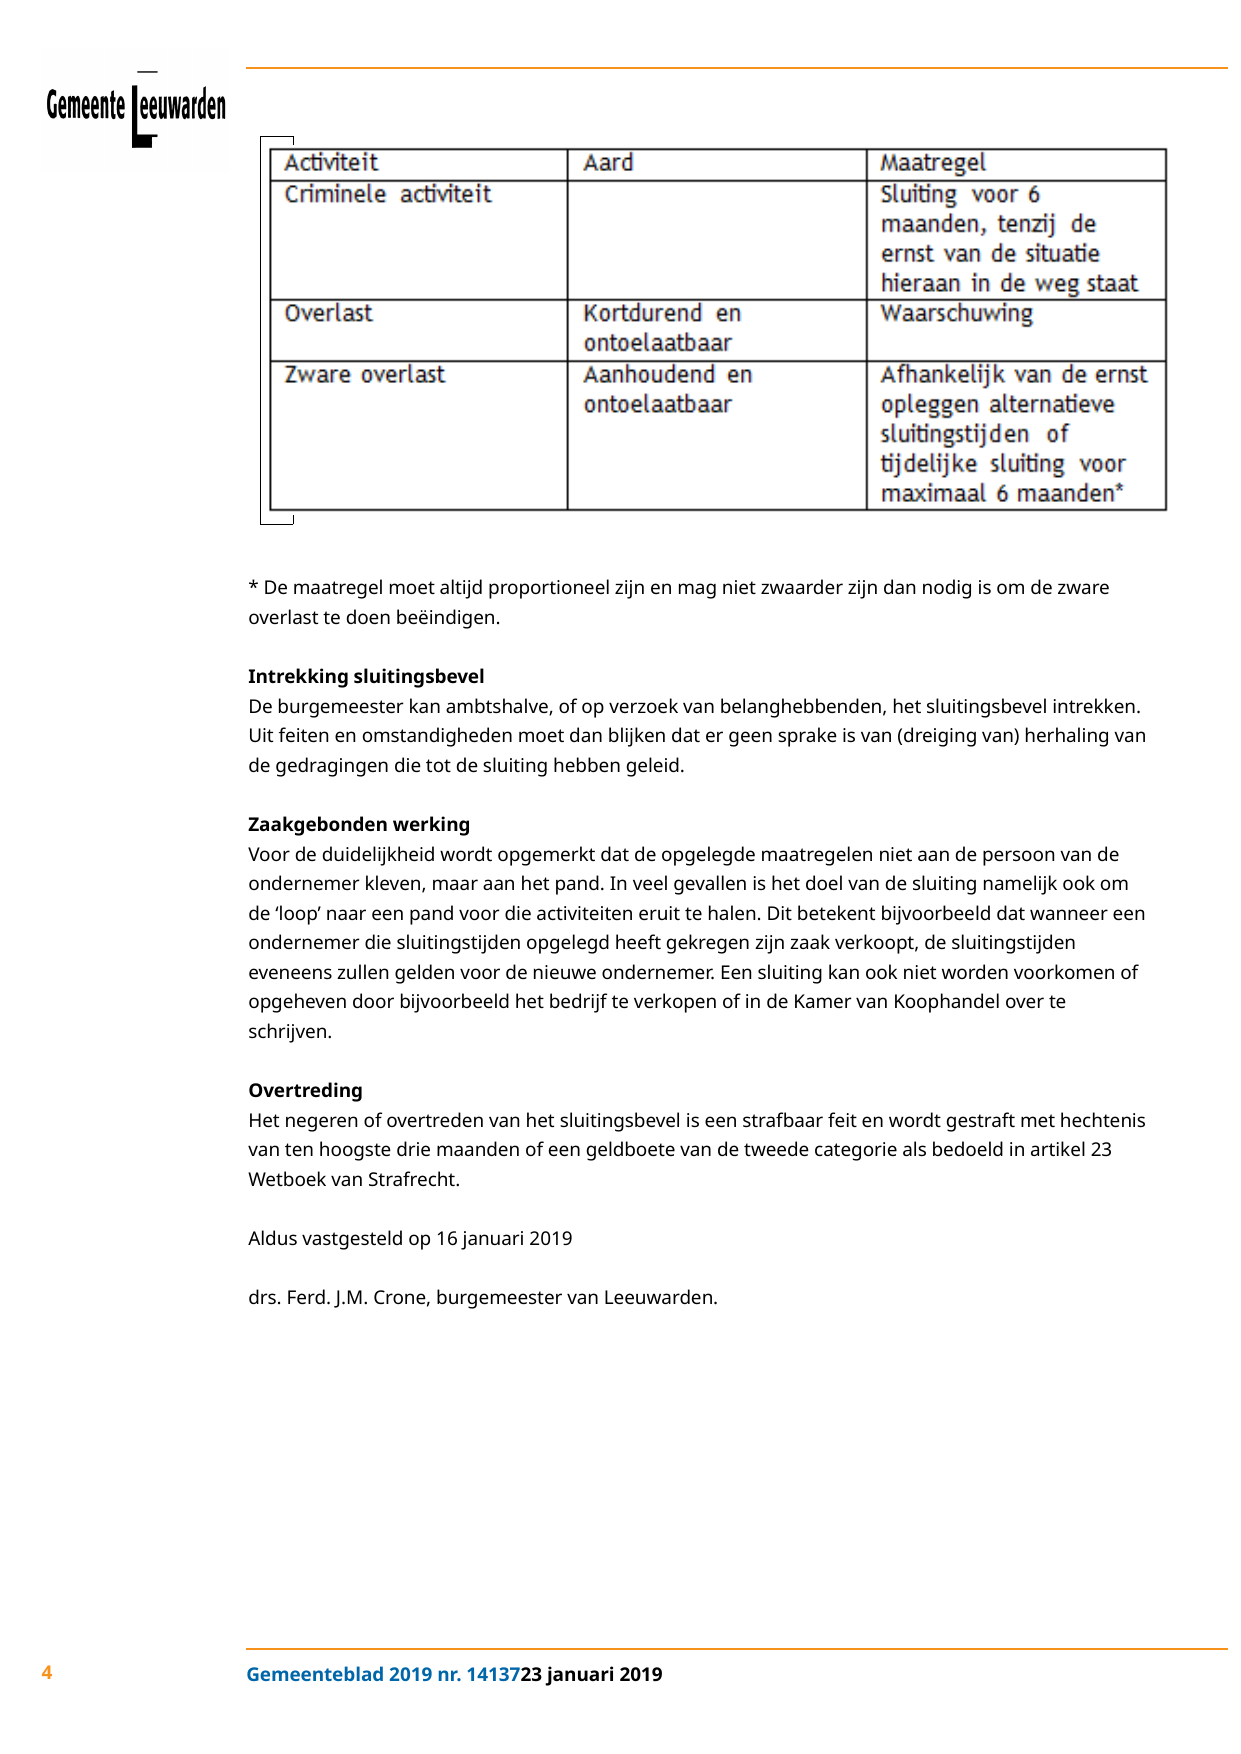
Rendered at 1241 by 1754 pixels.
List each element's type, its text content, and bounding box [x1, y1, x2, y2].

text * De maatregel moet altijd proportioneel zijn en mag niet zwaarder zijn dan nodig is om de zware overlast te doen beëindigen. [248, 574, 1152, 630]
text Aldus vastgesteld op 16 januari 2019 [248, 1225, 1152, 1251]
text drs. Ferd. J.M. Crone, burgemeester van Leeuwarden. [248, 1284, 1152, 1310]
text De burgemeester kan ambtshalve, of op verzoek van belanghebbenden, het sluitingsbevel intrekken. Uit feiten en omstandigheden moet dan blijken dat er geen sprake is van (dreiging van) herhaling van de gedragingen die tot de sluiting hebben geleid. [248, 693, 1152, 778]
text Intrekking sluitingsbevel [248, 663, 1152, 689]
picture [41, 47, 231, 172]
text Voor de duidelijkheid wordt opgemerkt dat de opgelegde maatregelen niet aan de persoon van de ondernemer kleven, maar aan het pand. In veel gevallen is het doel van de sluiting namelijk ook om de ‘loop’ naar een pand voor die activiteiten eruit te halen. Dit betekent bijvoorbeeld dat wanneer een ondernemer die sluitingstijden opgelegd heeft gekregen zijn zaak verkoopt, de sluitingstijden eveneens zullen gelden voor de nieuwe ondernemer. Een sluiting kan ook niet worden voorkomen of opgeheven door bijvoorbeeld het bedrijf te verkopen of in de Kamer van Koophandel over te schrijven. [248, 841, 1152, 1044]
text Het negeren of overtreden van het sluitingsbevel is een strafbaar feit en wordt gestraft met hechtenis van ten hoogste drie maanden of een geldboete van de tweede categorie als bedoeld in artikel 23 Wetboek van Strafrecht. [248, 1107, 1152, 1192]
text Overtreding [248, 1077, 1152, 1103]
picture [268, 145, 1173, 515]
text Zaakgebonden werking [248, 811, 1152, 837]
